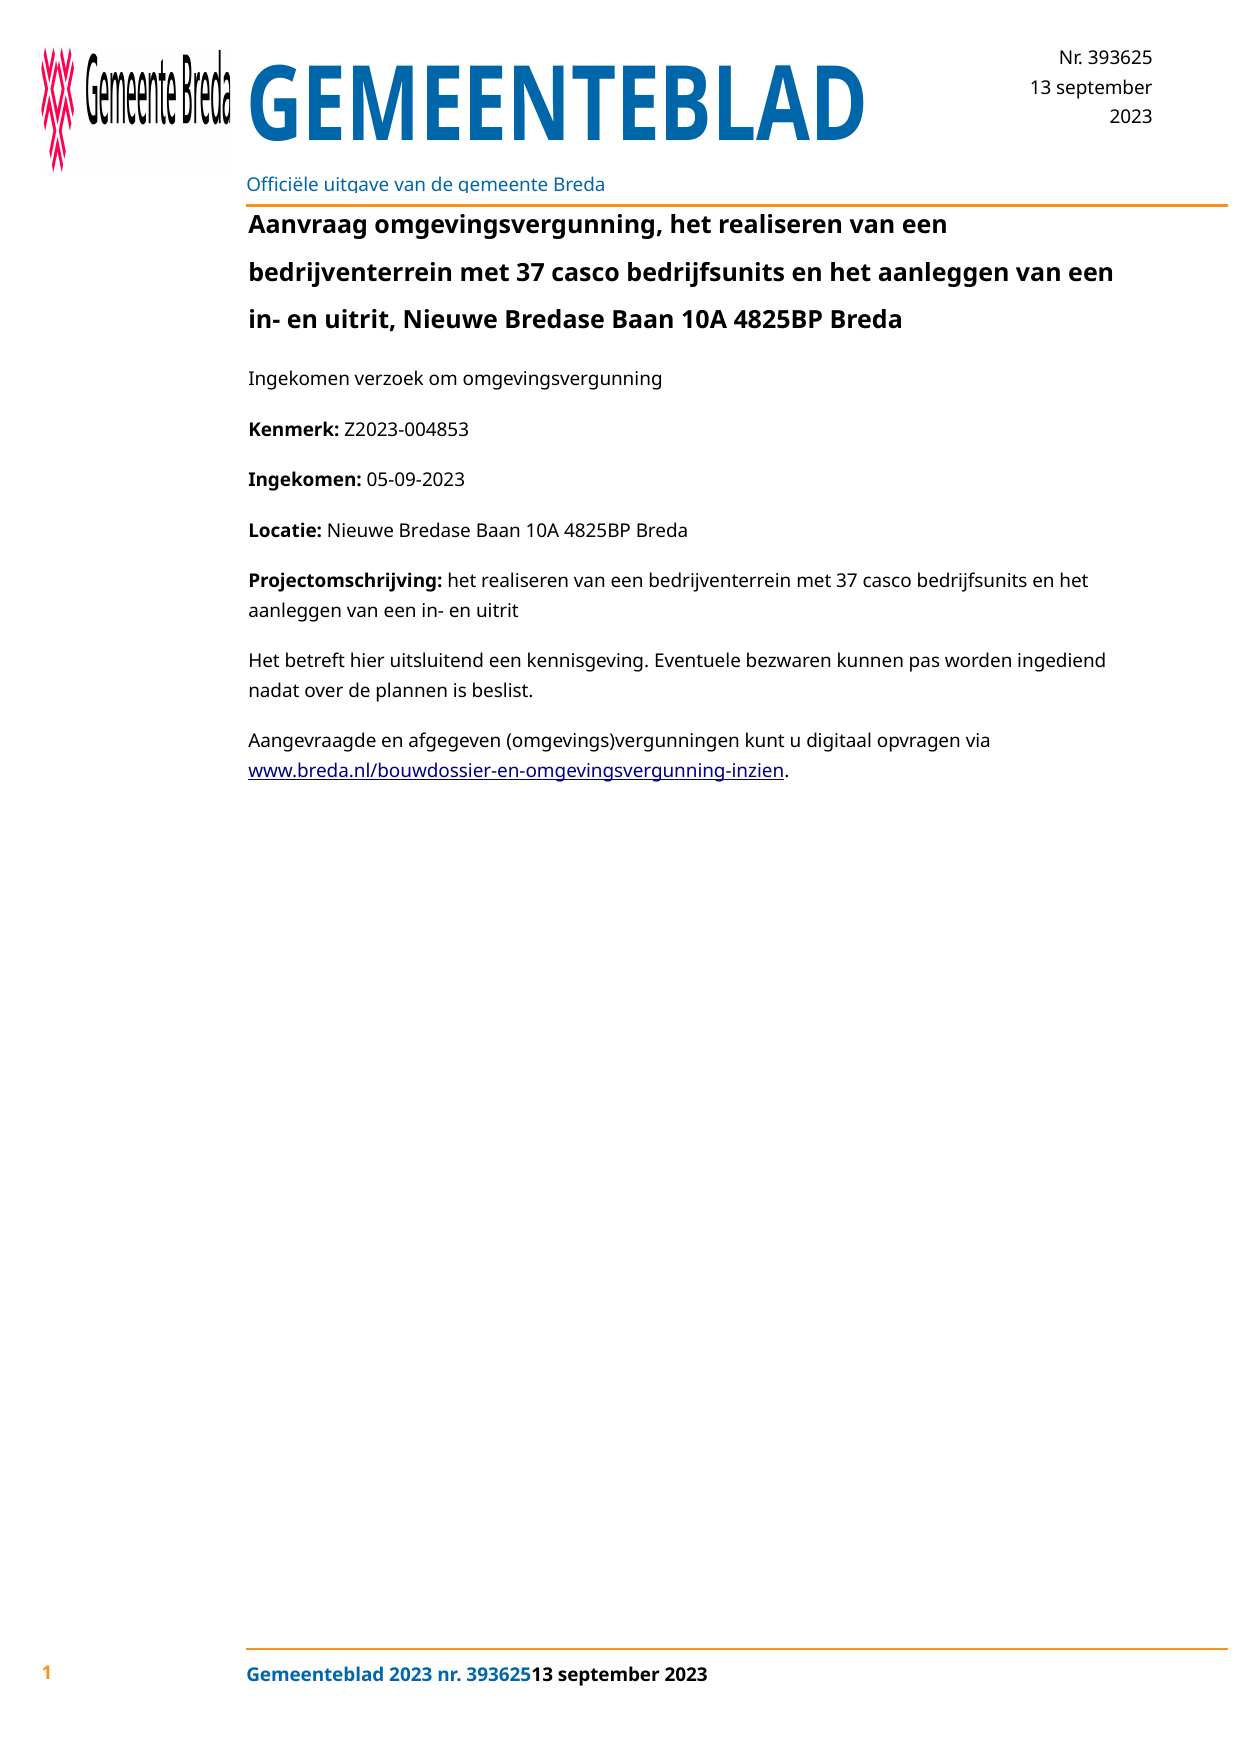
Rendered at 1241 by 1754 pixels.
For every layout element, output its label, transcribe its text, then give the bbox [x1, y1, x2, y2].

text Ingekomen: 05-09-2023 [248, 466, 1152, 492]
text Het betreft hier uitsluitend een kennisgeving. Eventuele bezwaren kunnen pas worden ingediend nadat over de plannen is beslist. [248, 647, 1152, 702]
text Projectomschrijving: het realiseren van een bedrijventerrein met 37 casco bedrijfsunits en het aanleggen van een in- en uitrit [248, 567, 1152, 622]
text Kenmerk: Z2023-004853 [248, 416, 1152, 442]
picture [41, 47, 231, 172]
text Aanvraag omgevingsvergunning, het realiseren van een bedrijventerrein met 37 casco bedrijfsunits en het aanleggen van een in- en uitrit, Nieuwe Bredase Baan 10A 4825BP Breda [248, 207, 1152, 336]
text Ingekomen verzoek om omgevingsvergunning [248, 366, 1152, 391]
text Aangevraagde en afgegeven (omgevings)vergunningen kunt u digitaal opvragen via www.breda.nl/bouwdossier-en-omgevingsvergunning-inzien. [248, 727, 1152, 782]
text Locatie: Nieuwe Bredase Baan 10A 4825BP Breda [248, 517, 1152, 542]
